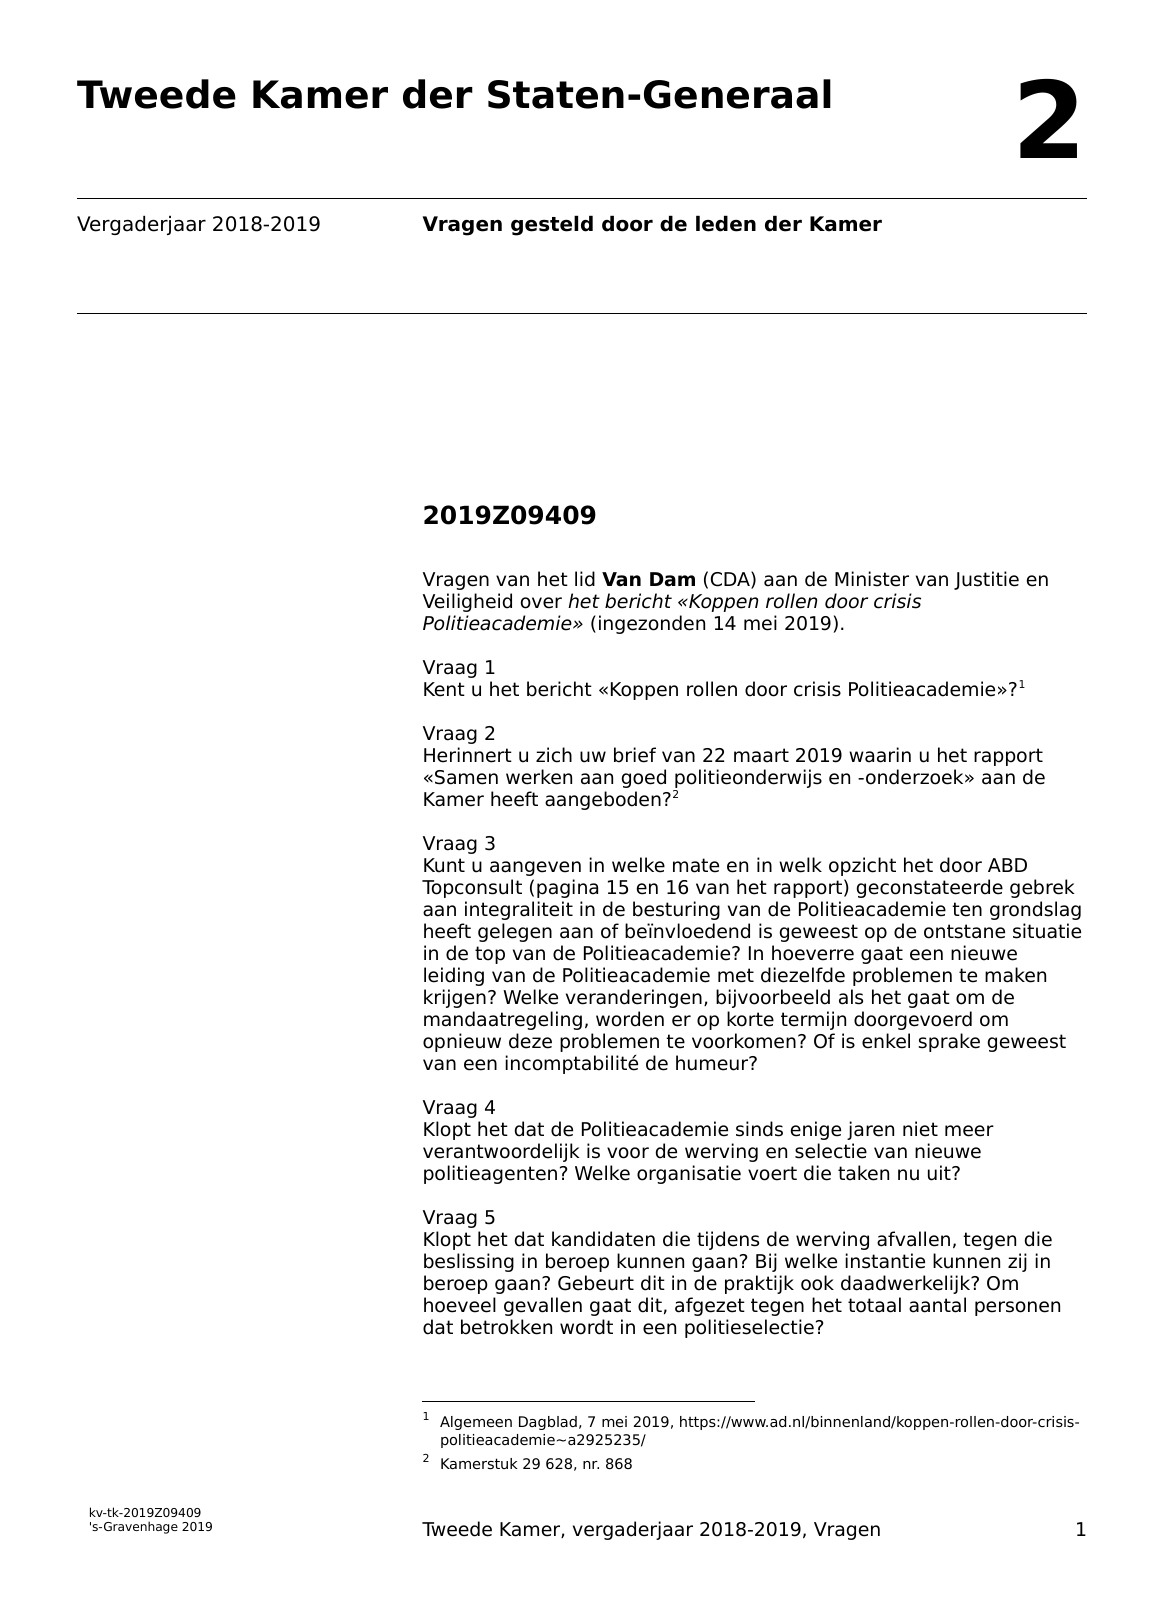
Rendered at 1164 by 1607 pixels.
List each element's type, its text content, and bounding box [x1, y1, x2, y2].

table_cell Vergaderjaar 2018-2019 [77, 199, 422, 313]
text 's-Gravenhage 2019 [88, 1520, 323, 1534]
text 2019Z09409 [422, 501, 1087, 531]
text Herinnert u zich uw brief van 22 maart 2019 waarin u het rapport «Samen werken aan goed politieonderwijs en -onderzoek» aan de Kamer heeft aangeboden? [422, 745, 1087, 811]
text Vraag 2 [422, 723, 1087, 745]
text Kent u het bericht «Koppen rollen door crisis Politieacademie»? [422, 679, 1087, 701]
table_header Tweede Kamer der Staten-Generaal [77, 59, 886, 198]
text Algemeen Dagblad, 7 mei 2019, https://www.ad.nl/binnenland/koppen-rollen-door-crisis-politieacademie~a2925235/ [422, 1410, 1087, 1449]
text Klopt het dat kandidaten die tijdens de werving afvallen, tegen die beslissing in beroep kunnen gaan? Bij welke instantie kunnen zij in beroep gaan? Gebeurt dit in de praktijk ook daadwerkelijk? Om hoeveel gevallen gaat dit, afgezet tegen het totaal aantal personen dat betrokken wordt in een politieselectie? [422, 1229, 1087, 1339]
text Kunt u aangeven in welke mate en in welk opzicht het door ABD Topconsult (pagina 15 en 16 van het rapport) geconstateerde gebrek aan integraliteit in de besturing van de Politieacademie ten grondslag heeft gelegen aan of beïnvloedend is geweest op de ontstane situatie in de top van de Politieacademie? In hoeverre gaat een nieuwe leiding van de Politieacademie met diezelfde problemen te maken krijgen? Welke veranderingen, bijvoorbeeld als het gaat om de mandaatregeling, worden er op korte termijn doorgevoerd om opnieuw deze problemen te voorkomen? Of is enkel sprake geweest van een incomptabilité de humeur? [422, 855, 1087, 1075]
text Kamerstuk 29 628, nr. 868 [422, 1452, 1087, 1474]
text Vraag 5 [422, 1207, 1087, 1229]
text kv-tk-2019Z09409 [88, 1506, 323, 1520]
text Vraag 1 [422, 657, 1087, 679]
text Vragen van het lid Van Dam (CDA) aan de Minister van Justitie en Veiligheid over het bericht «Koppen rollen door crisis Politieacademie» (ingezonden 14 mei 2019). [422, 569, 1087, 635]
table_cell Vragen gesteld door de leden der Kamer [422, 199, 1087, 313]
table_header 2 [886, 59, 1087, 198]
text Vraag 3 [422, 833, 1087, 855]
text Klopt het dat de Politieacademie sinds enige jaren niet meer verantwoordelijk is voor de werving en selectie van nieuwe politieagenten? Welke organisatie voert die taken nu uit? [422, 1119, 1087, 1185]
text Vraag 4 [422, 1097, 1087, 1119]
